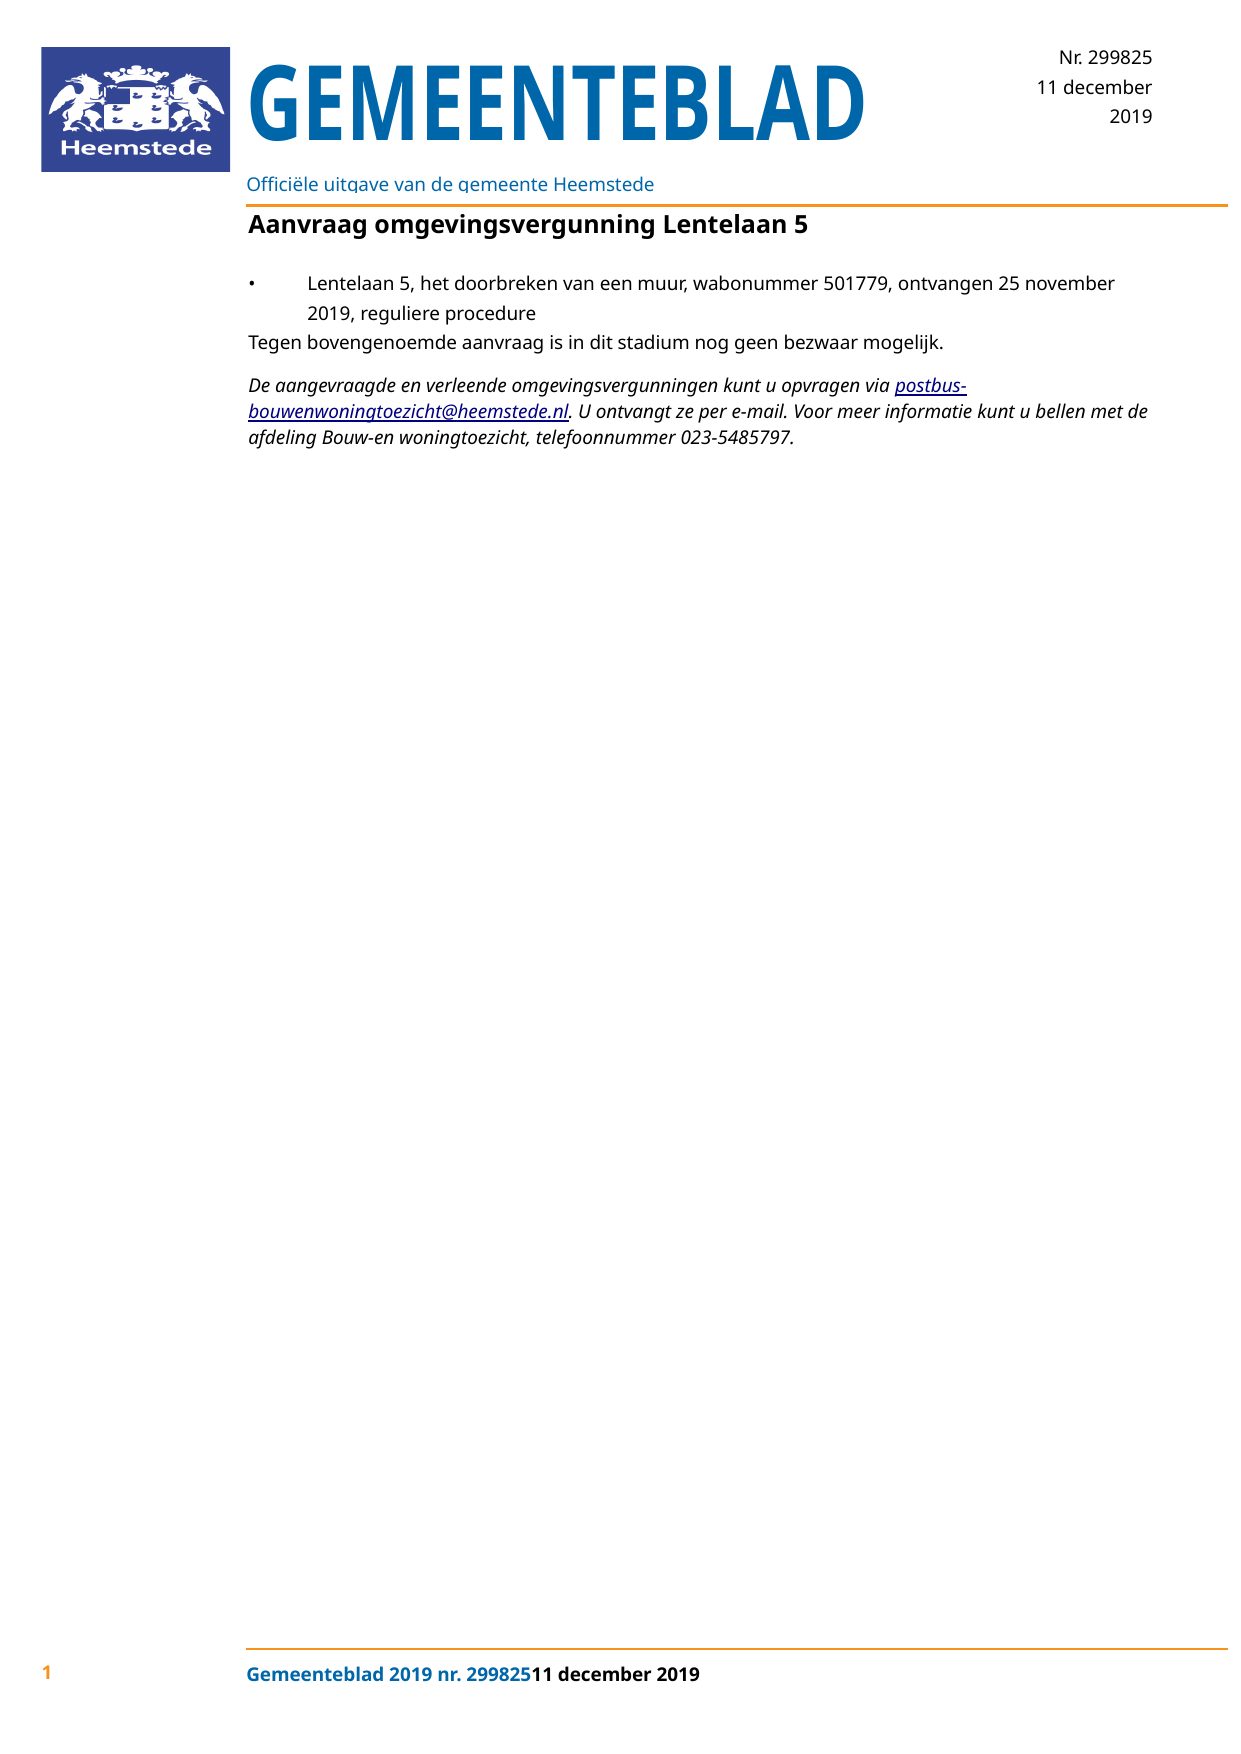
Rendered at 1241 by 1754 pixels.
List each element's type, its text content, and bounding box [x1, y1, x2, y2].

text Tegen bovengenoemde aanvraag is in dit stadium nog geen bezwaar mogelijk. [248, 329, 1152, 355]
picture [41, 47, 231, 172]
text De aangevraagde en verleende omgevingsvergunningen kunt u opvragen via postbus-bouwenwoningtoezicht@heemstede.nl. U ontvangt ze per e-mail. Voor meer informatie kunt u bellen met de afdeling Bouw-en woningtoezicht, telefoonnummer 023-5485797. [248, 373, 1152, 450]
text Aanvraag omgevingsvergunning Lentelaan 5 [248, 207, 1152, 241]
list Lentelaan 5, het doorbreken van een muur, wabonummer 501779, ontvangen 25 november 2019, reguliere procedure [248, 270, 1152, 326]
